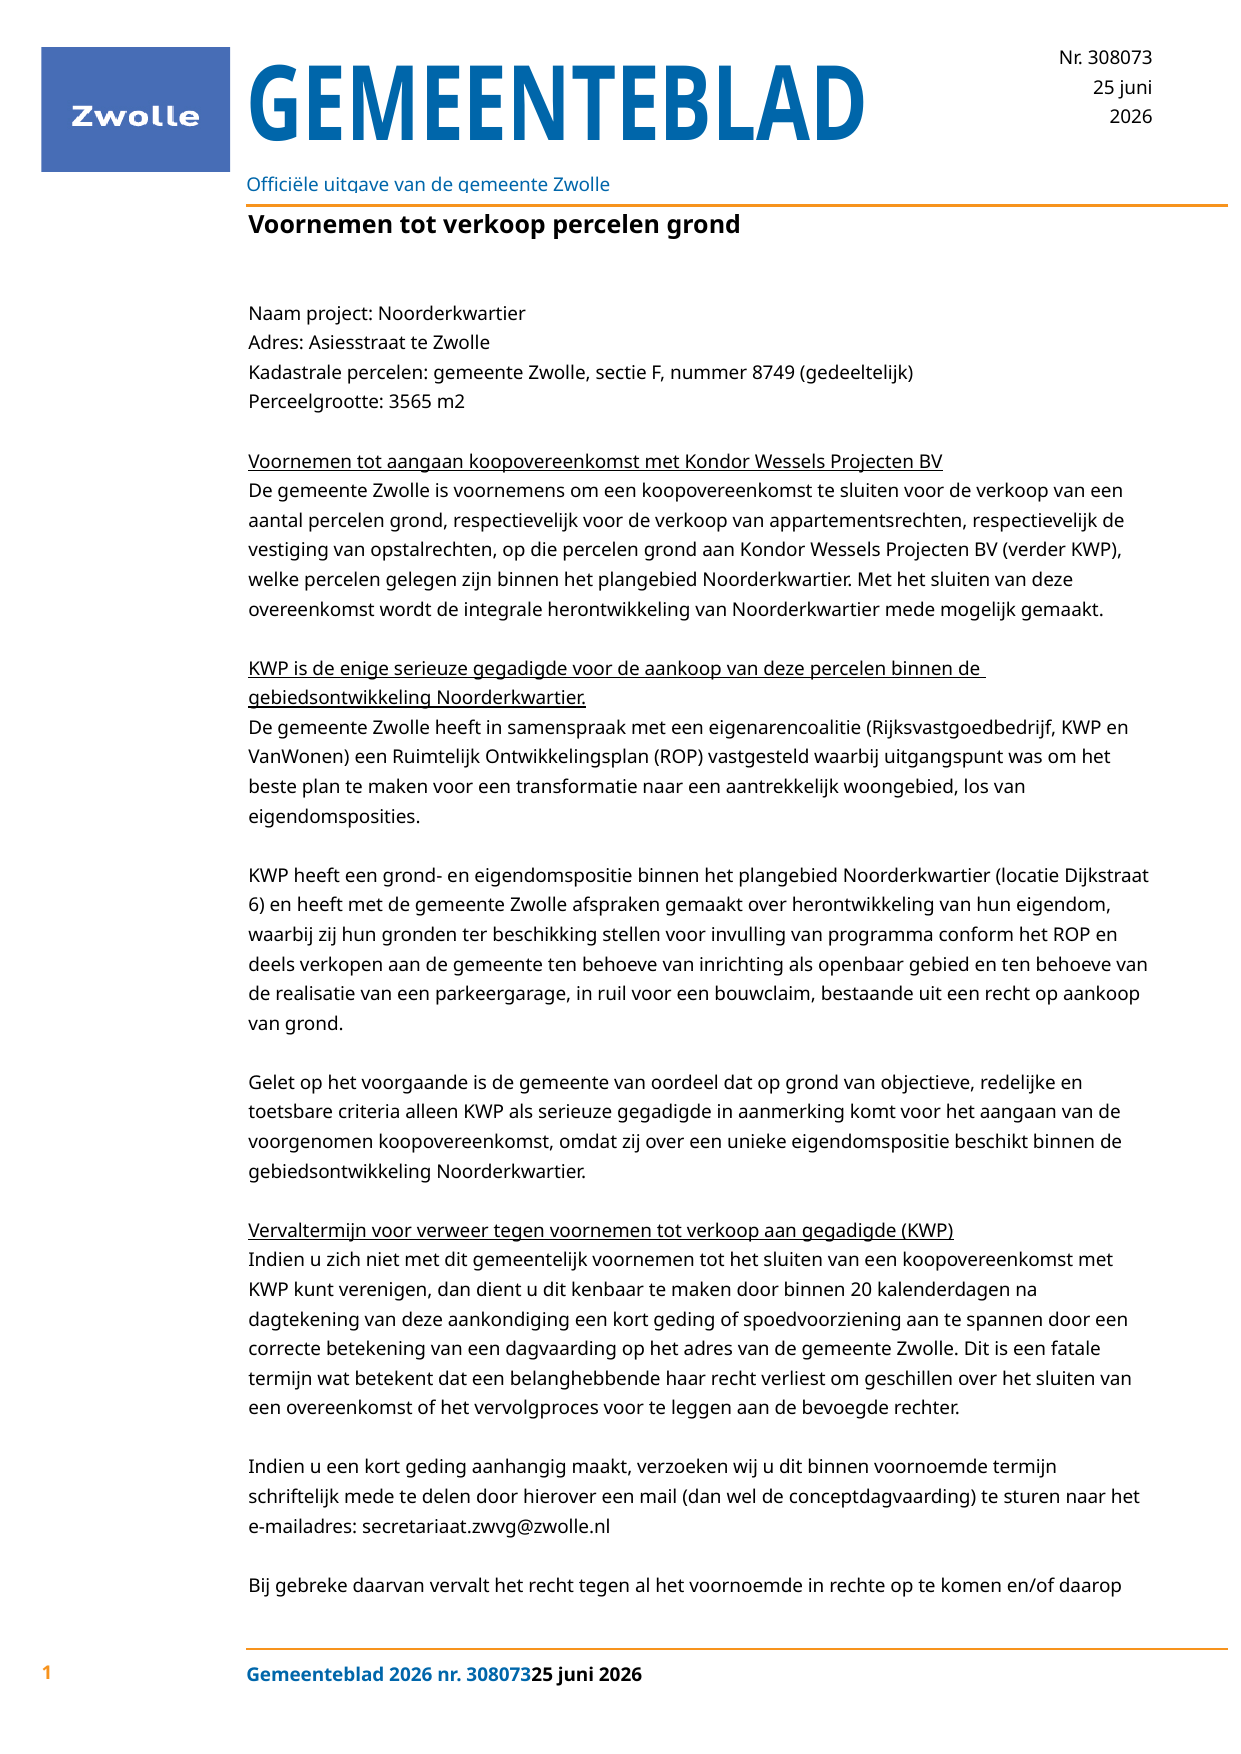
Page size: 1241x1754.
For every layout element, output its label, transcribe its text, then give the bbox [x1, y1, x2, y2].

text Adres: Asiesstraat te Zwolle [248, 329, 1152, 355]
text Kadastrale percelen: gemeente Zwolle, sectie F, nummer 8749 (gedeeltelijk) [248, 359, 1152, 385]
text Voornemen tot verkoop percelen grond [248, 207, 1152, 241]
text Indien u zich niet met dit gemeentelijk voornemen tot het sluiten van een koopovereenkomst met KWP kunt verenigen, dan dient u dit kenbaar te maken door binnen 20 kalenderdagen na dagtekening van deze aankondiging een kort geding of spoedvoorziening aan te spannen door een correcte betekening van een dagvaarding op het adres van de gemeente Zwolle. Dit is een fatale termijn wat betekent dat een belanghebbende haar recht verliest om geschillen over het sluiten van een overeenkomst of het vervolgproces voor te leggen aan de bevoegde rechter. [248, 1247, 1152, 1420]
text Voornemen tot aangaan koopovereenkomst met Kondor Wessels Projecten BV [248, 448, 1152, 473]
text Bij gebreke daarvan vervalt het recht tegen al het voornoemde in rechte op te komen en/of daarop [248, 1572, 1152, 1598]
text De gemeente Zwolle heeft in samenspraak met een eigenarencoalitie (Rijksvastgoedbedrijf, KWP en VanWonen) een Ruimtelijk Ontwikkelingsplan (ROP) vastgesteld waarbij uitgangspunt was om het beste plan te maken voor een transformatie naar een aantrekkelijk woongebied, los van eigendomsposities. [248, 714, 1152, 828]
text Gelet op het voorgaande is de gemeente van oordeel dat op grond van objectieve, redelijke en toetsbare criteria alleen KWP als serieuze gegadigde in aanmerking komt voor het aangaan van de voorgenomen koopovereenkomst, omdat zij over een unieke eigendomspositie beschikt binnen de gebiedsontwikkeling Noorderkwartier. [248, 1069, 1152, 1183]
text KWP is de enige serieuze gegadigde voor de aankoop van deze percelen binnen de gebiedsontwikkeling Noorderkwartier. [248, 655, 1152, 710]
text KWP heeft een grond- en eigendomspositie binnen het plangebied Noorderkwartier (locatie Dijkstraat 6) en heeft met de gemeente Zwolle afspraken gemaakt over herontwikkeling van hun eigendom, waarbij zij hun gronden ter beschikking stellen voor invulling van programma conform het ROP en deels verkopen aan de gemeente ten behoeve van inrichting als openbaar gebied en ten behoeve van de realisatie van een parkeergarage, in ruil voor een bouwclaim, bestaande uit een recht op aankoop van grond. [248, 862, 1152, 1036]
text Naam project: Noorderkwartier [248, 300, 1152, 326]
text Indien u een kort geding aanhangig maakt, verzoeken wij u dit binnen voornoemde termijn schriftelijk mede te delen door hierover een mail (dan wel de conceptdagvaarding) te sturen naar het e-mailadres: secretariaat.zwvg@zwolle.nl [248, 1454, 1152, 1538]
text Vervaltermijn voor verweer tegen voornemen tot verkoop aan gegadigde (KWP) [248, 1217, 1152, 1243]
text Perceelgrootte: 3565 m2 [248, 389, 1152, 414]
picture [41, 47, 231, 172]
text De gemeente Zwolle is voornemens om een koopovereenkomst te sluiten voor de verkoop van een aantal percelen grond, respectievelijk voor de verkoop van appartementsrechten, respectievelijk de vestiging van opstalrechten, op die percelen grond aan Kondor Wessels Projecten BV (verder KWP), welke percelen gelegen zijn binnen het plangebied Noorderkwartier. Met het sluiten van deze overeenkomst wordt de integrale herontwikkeling van Noorderkwartier mede mogelijk gemaakt. [248, 477, 1152, 621]
